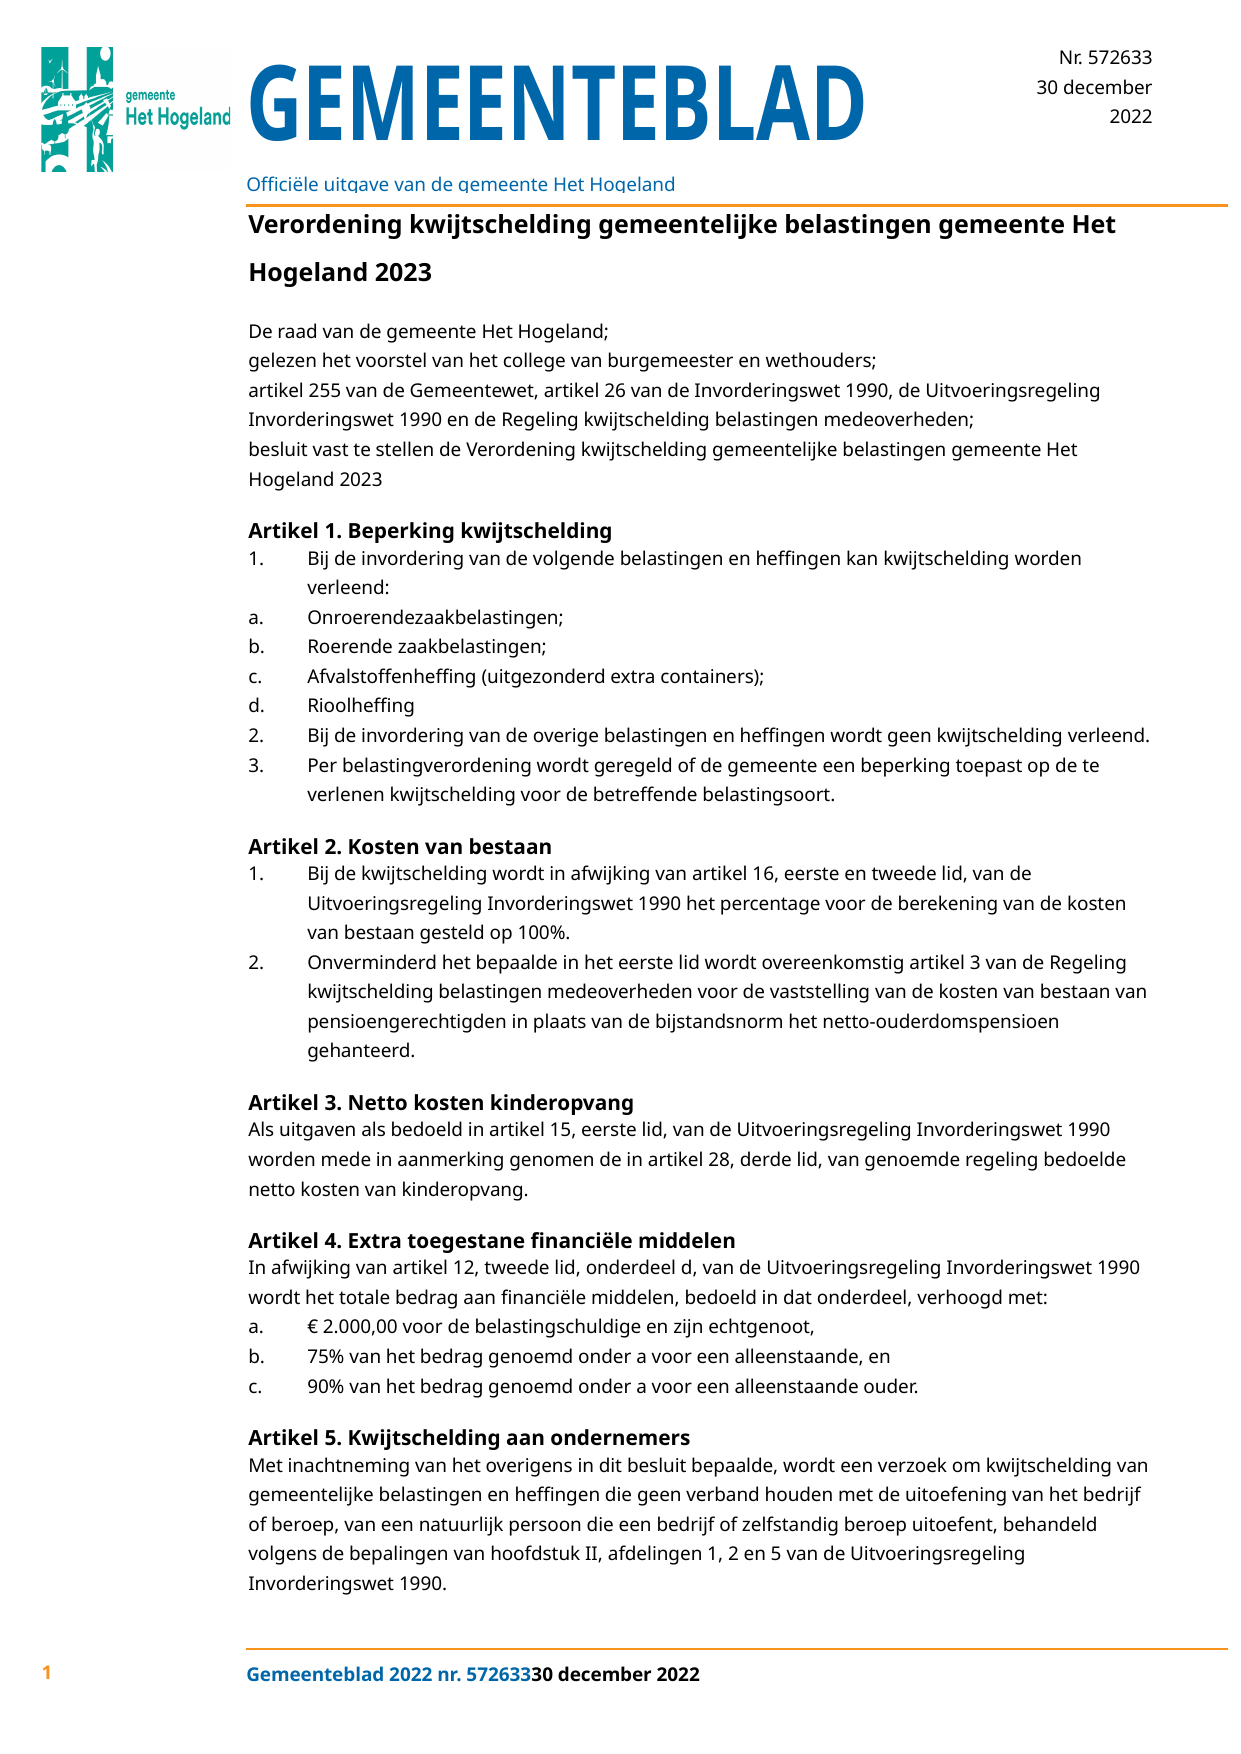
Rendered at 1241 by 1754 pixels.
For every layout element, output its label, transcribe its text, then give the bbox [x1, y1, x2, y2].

list Per belastingverordening wordt geregeld of de gemeente een beperking toepast op de te verlenen kwijtschelding voor de betreffende belastingsoort. [248, 752, 1152, 807]
text Artikel 1. Beperking kwijtschelding [248, 516, 1152, 545]
list Onroerendezaakbelastingen; [248, 604, 1152, 629]
text Artikel 2. Kosten van bestaan [248, 832, 1152, 860]
text gelezen het voorstel van het college van burgemeester en wethouders; [248, 347, 1152, 373]
list Afvalstoffenheffing (uitgezonderd extra containers); [248, 663, 1152, 689]
text Artikel 3. Netto kosten kinderopvang [248, 1088, 1152, 1117]
list Rioolheffing [248, 693, 1152, 718]
list 75% van het bedrag genoemd onder a voor een alleenstaande, en [248, 1343, 1152, 1369]
list Roerende zaakbelastingen; [248, 633, 1152, 659]
list Bij de kwijtschelding wordt in afwijking van artikel 16, eerste en tweede lid, van de Uitvoeringsregeling Invorderingswet 1990 het percentage voor de berekening van de kosten van bestaan gesteld op 100%. [248, 860, 1152, 945]
list Bij de invordering van de volgende belastingen en heffingen kan kwijtschelding worden verleend: [248, 545, 1152, 600]
text In afwijking van artikel 12, tweede lid, onderdeel d, van de Uitvoeringsregeling Invorderingswet 1990 wordt het totale bedrag aan financiële middelen, bedoeld in dat onderdeel, verhoogd met: [248, 1254, 1152, 1310]
picture [41, 47, 231, 172]
text besluit vast te stellen de Verordening kwijtschelding gemeentelijke belastingen gemeente Het Hogeland 2023 [248, 436, 1152, 492]
text artikel 255 van de Gemeentewet, artikel 26 van de Invorderingswet 1990, de Uitvoeringsregeling Invorderingswet 1990 en de Regeling kwijtschelding belastingen medeoverheden; [248, 377, 1152, 432]
text Als uitgaven als bedoeld in artikel 15, eerste lid, van de Uitvoeringsregeling Invorderingswet 1990 worden mede in aanmerking genomen de in artikel 28, derde lid, van genoemde regeling bedoelde netto kosten van kinderopvang. [248, 1117, 1152, 1201]
list 90% van het bedrag genoemd onder a voor een alleenstaande ouder. [248, 1373, 1152, 1399]
list Onverminderd het bepaalde in het eerste lid wordt overeenkomstig artikel 3 van de Regeling kwijtschelding belastingen medeoverheden voor de vaststelling van de kosten van bestaan van pensioengerechtigden in plaats van de bijstandsnorm het netto-ouderdomspensioen gehanteerd. [248, 949, 1152, 1063]
text Met inachtneming van het overigens in dit besluit bepaalde, wordt een verzoek om kwijtschelding van gemeentelijke belastingen en heffingen die geen verband houden met de uitoefening van het bedrijf of beroep, van een natuurlijk persoon die een bedrijf of zelfstandig beroep uitoefent, behandeld volgens de bepalingen van hoofdstuk II, afdelingen 1, 2 en 5 van de Uitvoeringsregeling Invorderingswet 1990. [248, 1452, 1152, 1596]
text De raad van de gemeente Het Hogeland; [248, 318, 1152, 344]
text Artikel 5. Kwijtschelding aan ondernemers [248, 1423, 1152, 1452]
list € 2.000,00 voor de belastingschuldige en zijn echtgenoot, [248, 1314, 1152, 1339]
text Artikel 4. Extra toegestane financiële middelen [248, 1226, 1152, 1254]
text Verordening kwijtschelding gemeentelijke belastingen gemeente Het Hogeland 2023 [248, 207, 1152, 288]
list Bij de invordering van de overige belastingen en heffingen wordt geen kwijtschelding verleend. [248, 722, 1152, 748]
